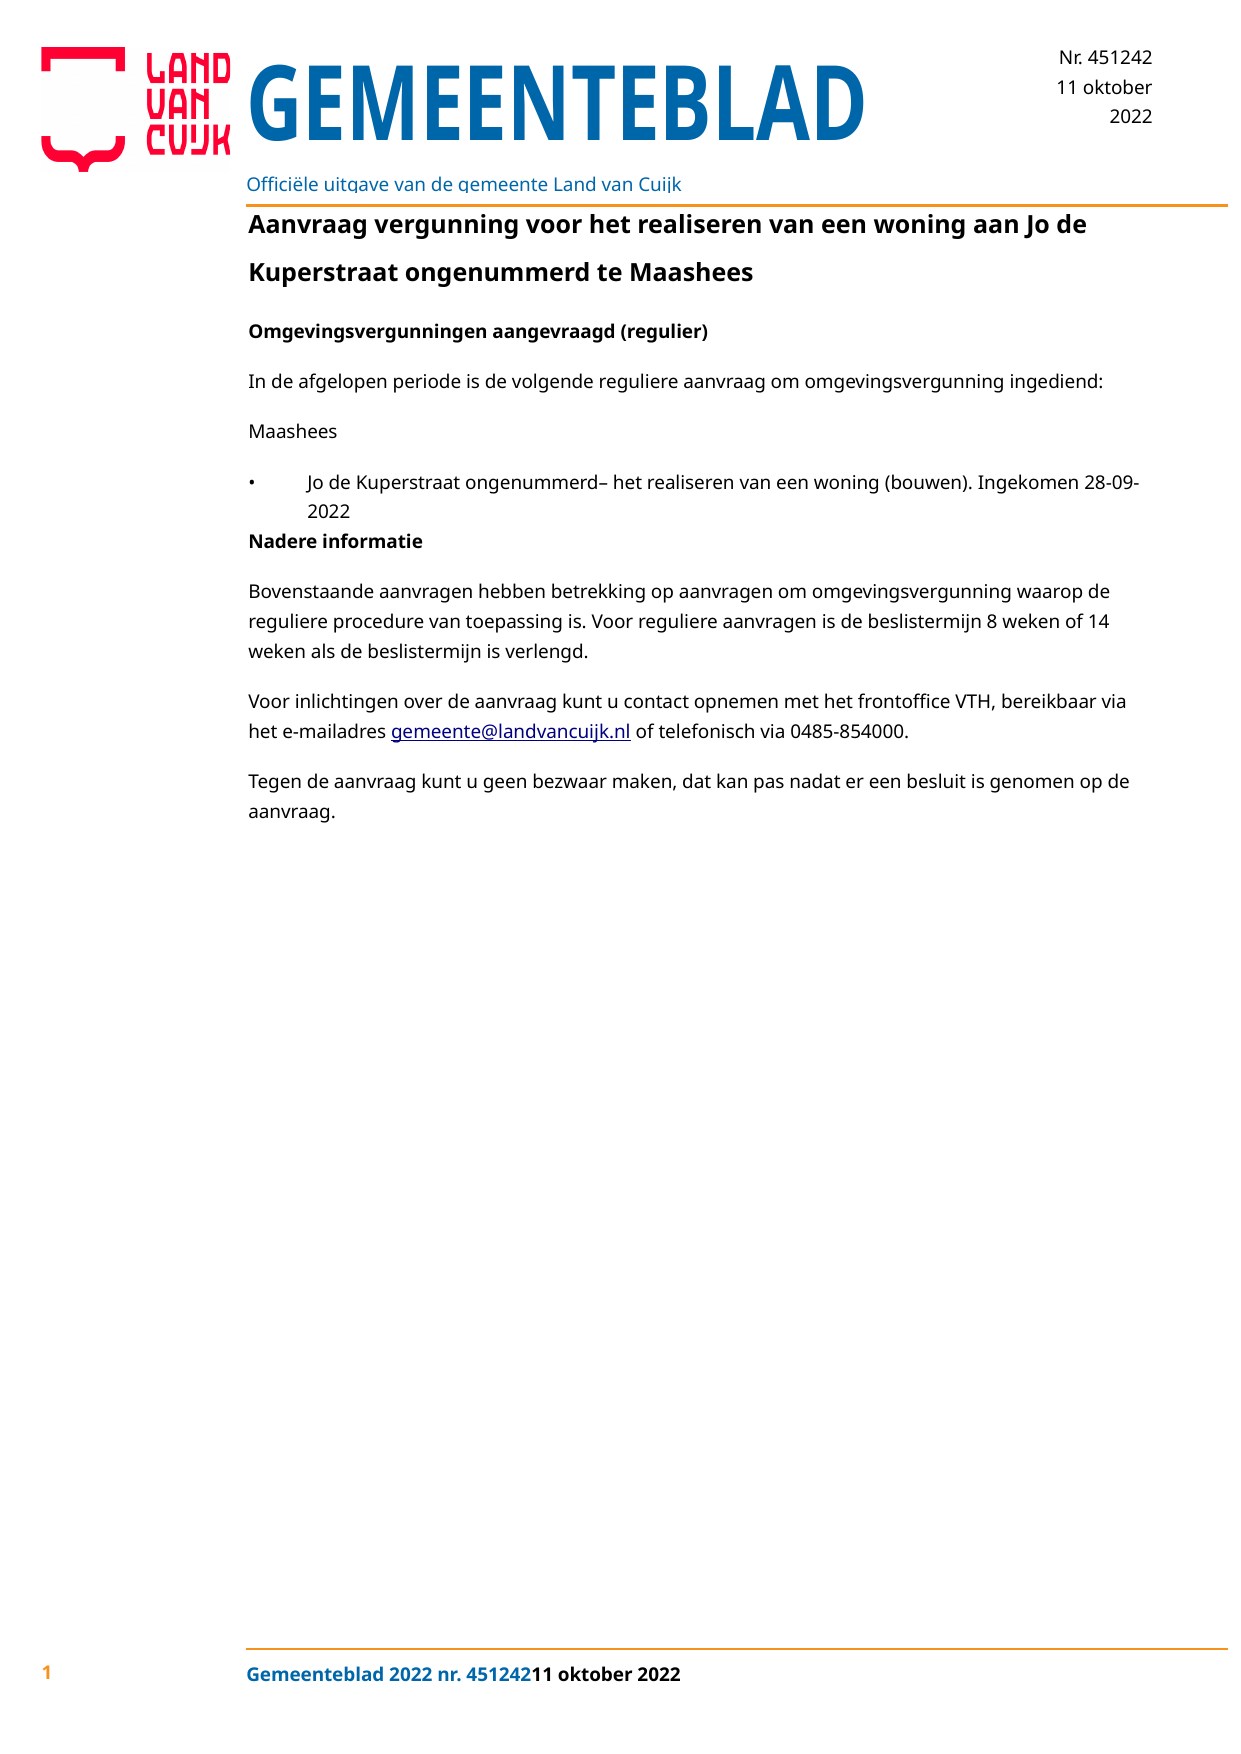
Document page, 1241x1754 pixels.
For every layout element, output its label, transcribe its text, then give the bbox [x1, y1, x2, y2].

text Maashees [248, 419, 1152, 444]
picture [41, 47, 231, 172]
text In de afgelopen periode is de volgende reguliere aanvraag om omgevingsvergunning ingediend: [248, 368, 1152, 394]
text Omgevingsvergunningen aangevraagd (regulier) [248, 318, 1152, 344]
text Bovenstaande aanvragen hebben betrekking op aanvragen om omgevingsvergunning waarop de reguliere procedure van toepassing is. Voor reguliere aanvragen is de beslistermijn 8 weken of 14 weken als de beslistermijn is verlengd. [248, 579, 1152, 664]
text Aanvraag vergunning voor het realiseren van een woning aan Jo de Kuperstraat ongenummerd te Maashees [248, 207, 1152, 288]
text Nadere informatie [248, 528, 1152, 554]
text Voor inlichtingen over de aanvraag kunt u contact opnemen met het frontoffice VTH, bereikbaar via het e-mailadres gemeente@landvancuijk.nl of telefonisch via 0485-854000. [248, 688, 1152, 744]
text Tegen de aanvraag kunt u geen bezwaar maken, dat kan pas nadat er een besluit is genomen op de aanvraag. [248, 768, 1152, 824]
list Jo de Kuperstraat ongenummerd– het realiseren van een woning (bouwen). Ingekomen 28-09-2022 [248, 469, 1152, 524]
